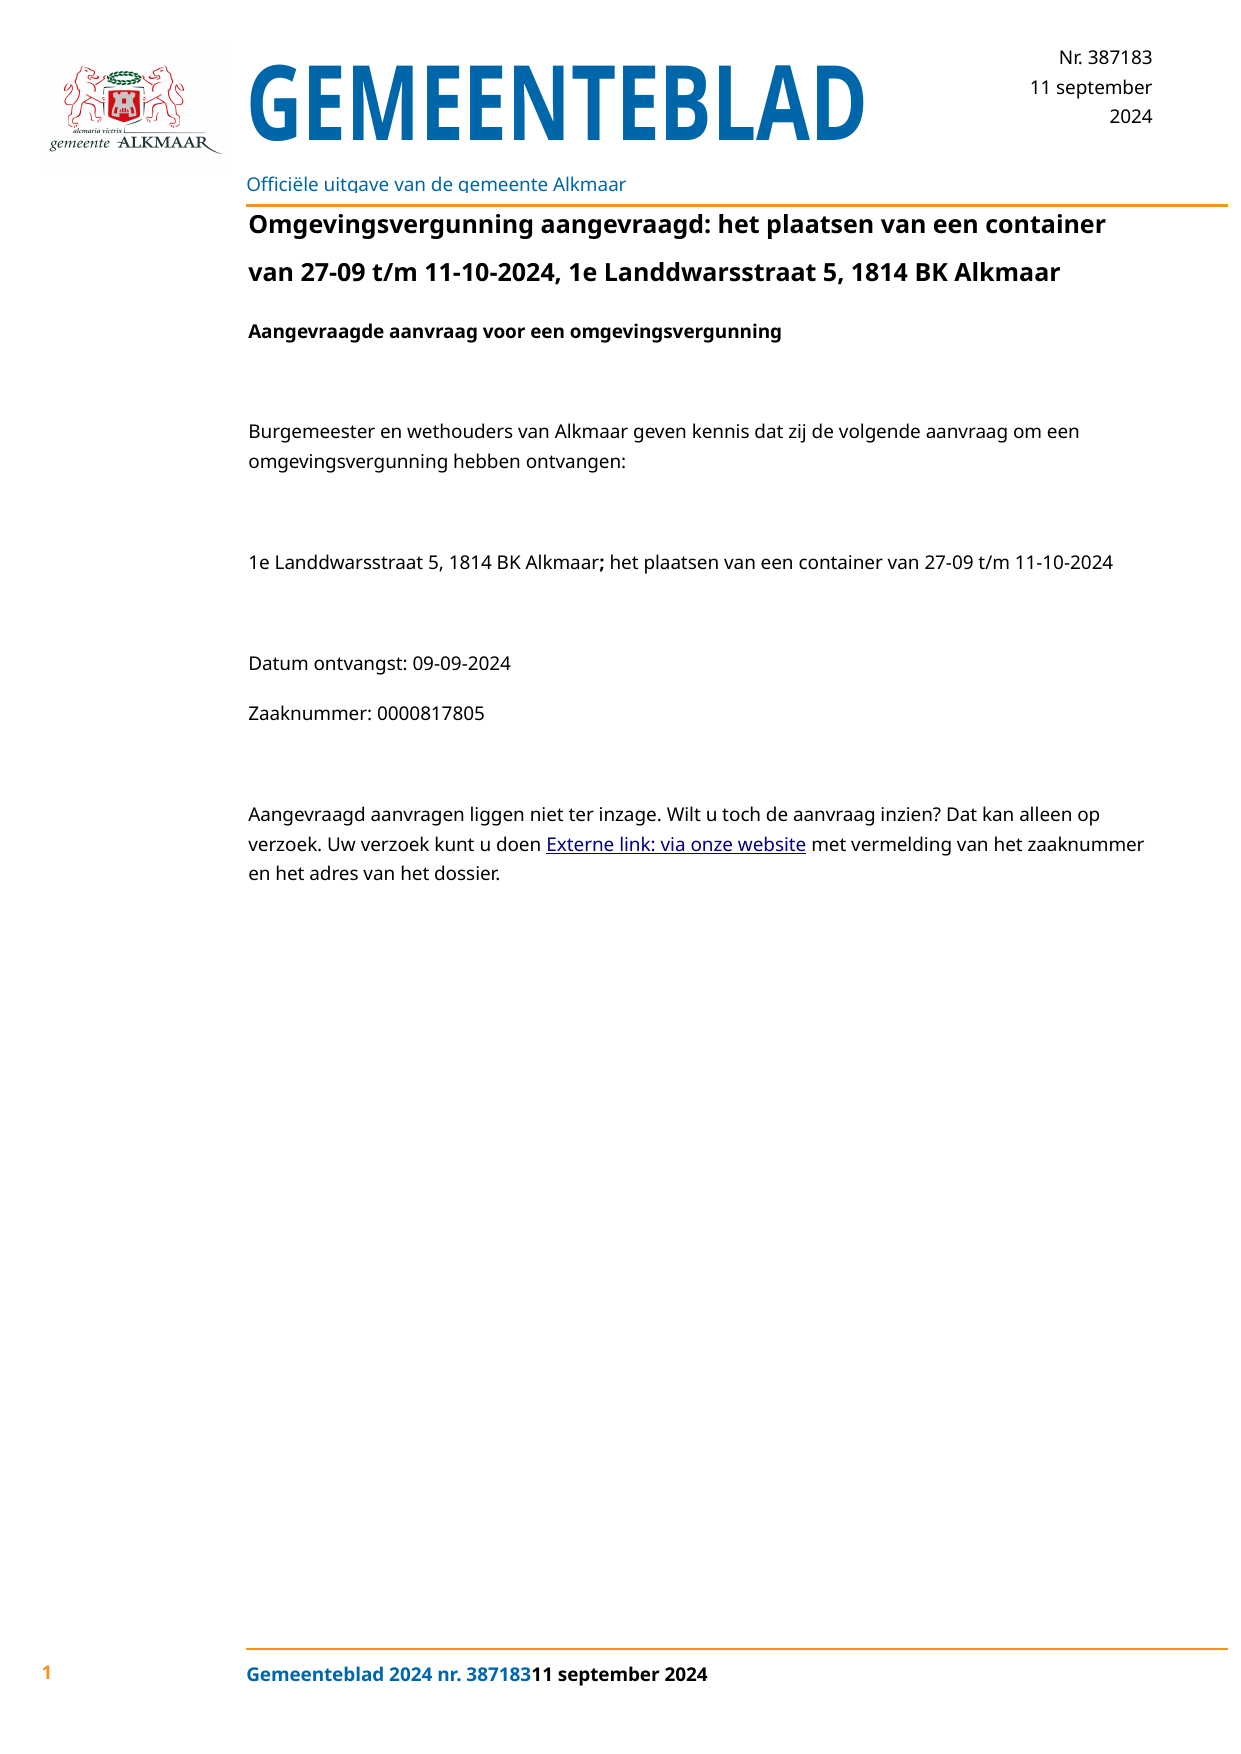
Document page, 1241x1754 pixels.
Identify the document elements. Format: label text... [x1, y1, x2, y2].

text Datum ontvangst: 09-09-2024 [248, 650, 1152, 676]
text Aangevraagd aanvragen liggen niet ter inzage. Wilt u toch de aanvraag inzien? Dat kan alleen op verzoek. Uw verzoek kunt u doen Externe link: via onze website met vermelding van het zaaknummer en het adres van het dossier. [248, 801, 1152, 886]
picture [41, 47, 231, 172]
text Omgevingsvergunning aangevraagd: het plaatsen van een container van 27-09 t/m 11-10-2024, 1e Landdwarsstraat 5, 1814 BK Alkmaar [248, 207, 1152, 288]
text Burgemeester en wethouders van Alkmaar geven kennis dat zij de volgende aanvraag om een omgevingsvergunning hebben ontvangen: [248, 419, 1152, 474]
text Aangevraagde aanvraag voor een omgevingsvergunning [248, 318, 1152, 344]
text 1e Landdwarsstraat 5, 1814 BK Alkmaar; het plaatsen van een container van 27-09 t/m 11-10-2024 [248, 549, 1152, 575]
text Zaaknummer: 0000817805 [248, 700, 1152, 726]
